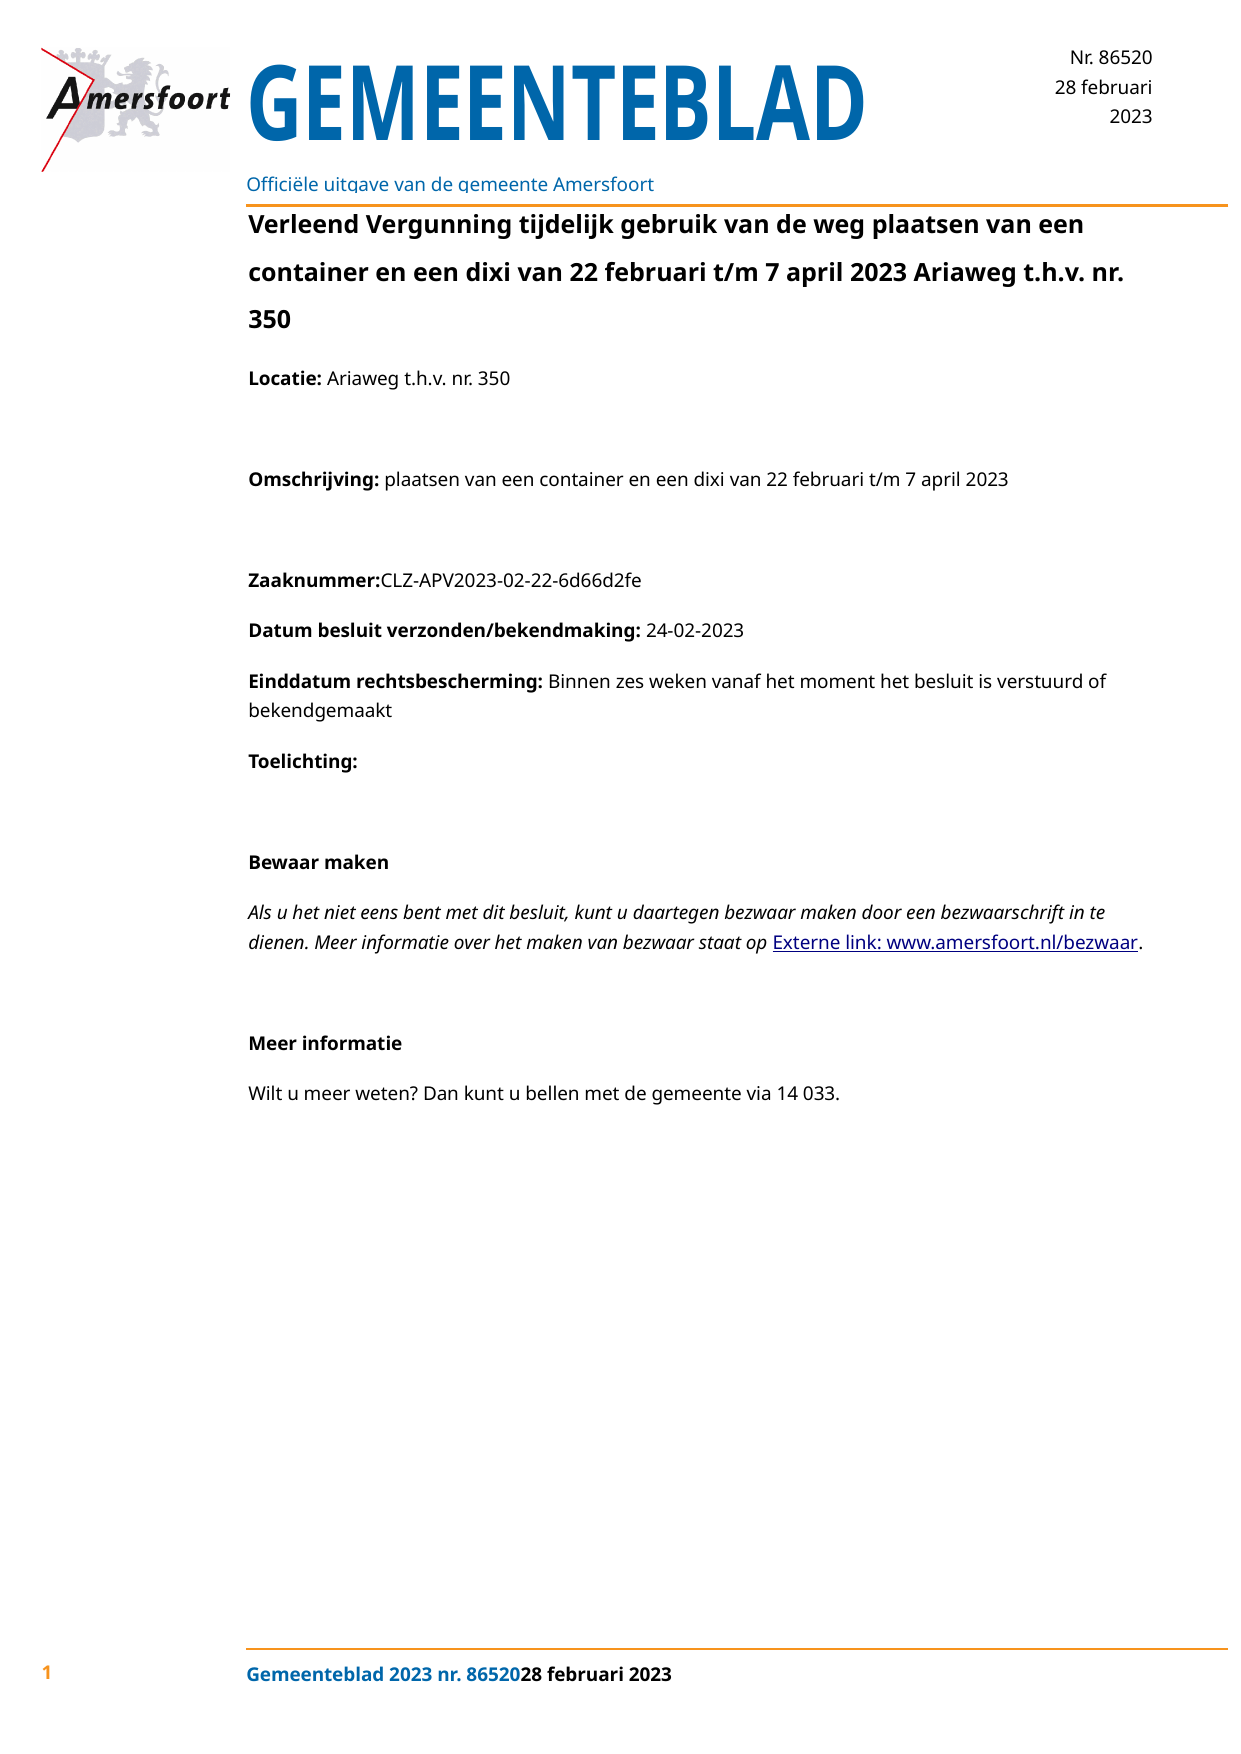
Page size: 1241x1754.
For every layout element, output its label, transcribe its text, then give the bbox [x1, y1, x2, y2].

text Wilt u meer weten? Dan kunt u bellen met de gemeente via 14 033. [248, 1080, 1152, 1106]
text Als u het niet eens bent met dit besluit, kunt u daartegen bezwaar maken door een bezwaarschrift in te dienen. Meer informatie over het maken van bezwaar staat op Externe link: www.amersfoort.nl/bezwaar. [248, 899, 1152, 954]
text Einddatum rechtsbescherming: Binnen zes weken vanaf het moment het besluit is verstuurd of bekendgemaakt [248, 668, 1152, 723]
text Locatie: Ariaweg t.h.v. nr. 350 [248, 366, 1152, 391]
text Meer informatie [248, 1030, 1152, 1055]
picture [41, 47, 231, 172]
text Toelichting: [248, 748, 1152, 774]
text Bewaar maken [248, 849, 1152, 874]
text Zaaknummer:CLZ-APV2023-02-22-6d66d2fe [248, 567, 1152, 593]
text Omschrijving: plaatsen van een container en een dixi van 22 februari t/m 7 april 2023 [248, 466, 1152, 492]
text Datum besluit verzonden/bekendmaking: 24-02-2023 [248, 618, 1152, 643]
text Verleend Vergunning tijdelijk gebruik van de weg plaatsen van een container en een dixi van 22 februari t/m 7 april 2023 Ariaweg t.h.v. nr. 350 [248, 207, 1152, 336]
